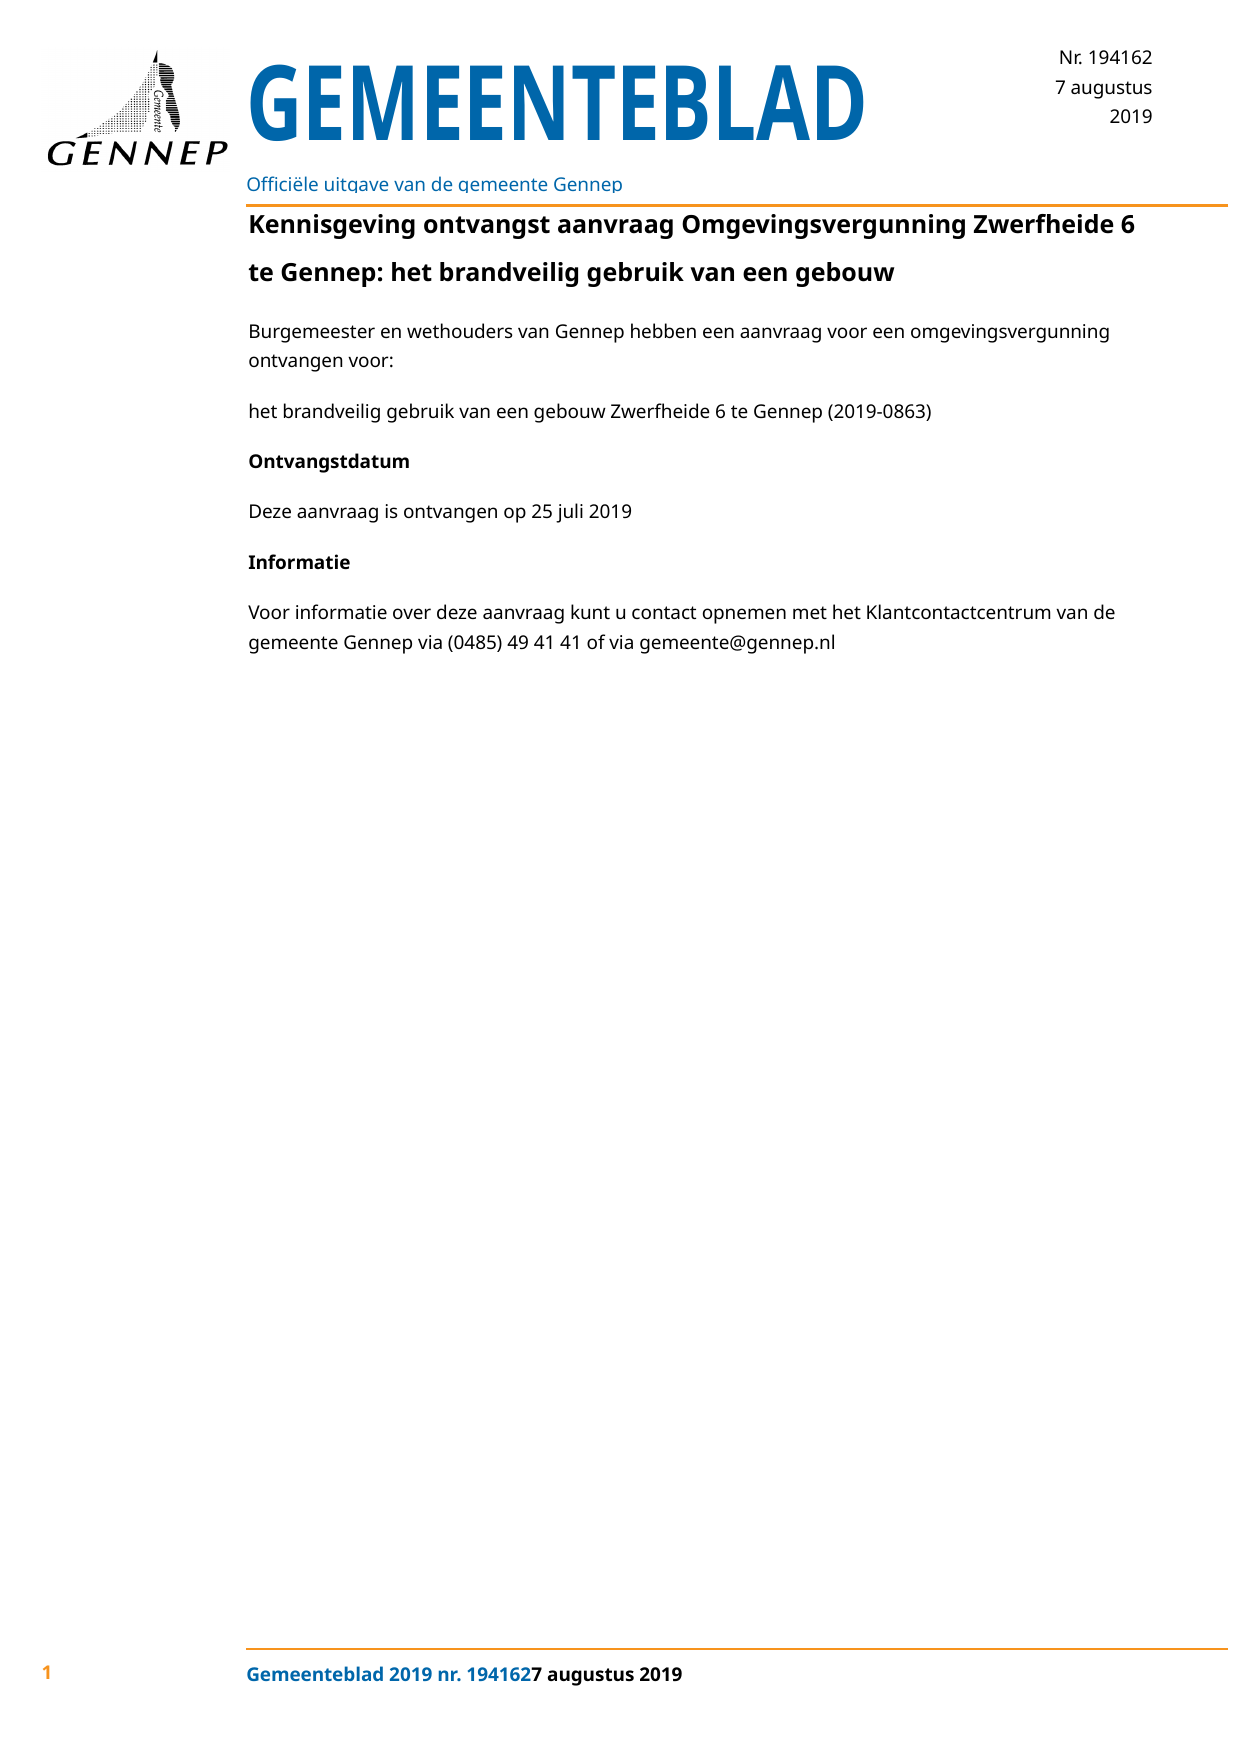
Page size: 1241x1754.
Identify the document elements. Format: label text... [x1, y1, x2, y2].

text Burgemeester en wethouders van Gennep hebben een aanvraag voor een omgevingsvergunning ontvangen voor: [248, 318, 1152, 373]
text Kennisgeving ontvangst aanvraag Omgevingsvergunning Zwerfheide 6 te Gennep: het brandveilig gebruik van een gebouw [248, 207, 1152, 288]
text Ontvangstdatum [248, 448, 1152, 474]
text Deze aanvraag is ontvangen op 25 juli 2019 [248, 499, 1152, 524]
picture [41, 47, 231, 172]
text Informatie [248, 549, 1152, 575]
text het brandveilig gebruik van een gebouw Zwerfheide 6 te Gennep (2019-0863) [248, 398, 1152, 424]
text Voor informatie over deze aanvraag kunt u contact opnemen met het Klantcontactcentrum van de gemeente Gennep via (0485) 49 41 41 of via gemeente@gennep.nl [248, 599, 1152, 655]
